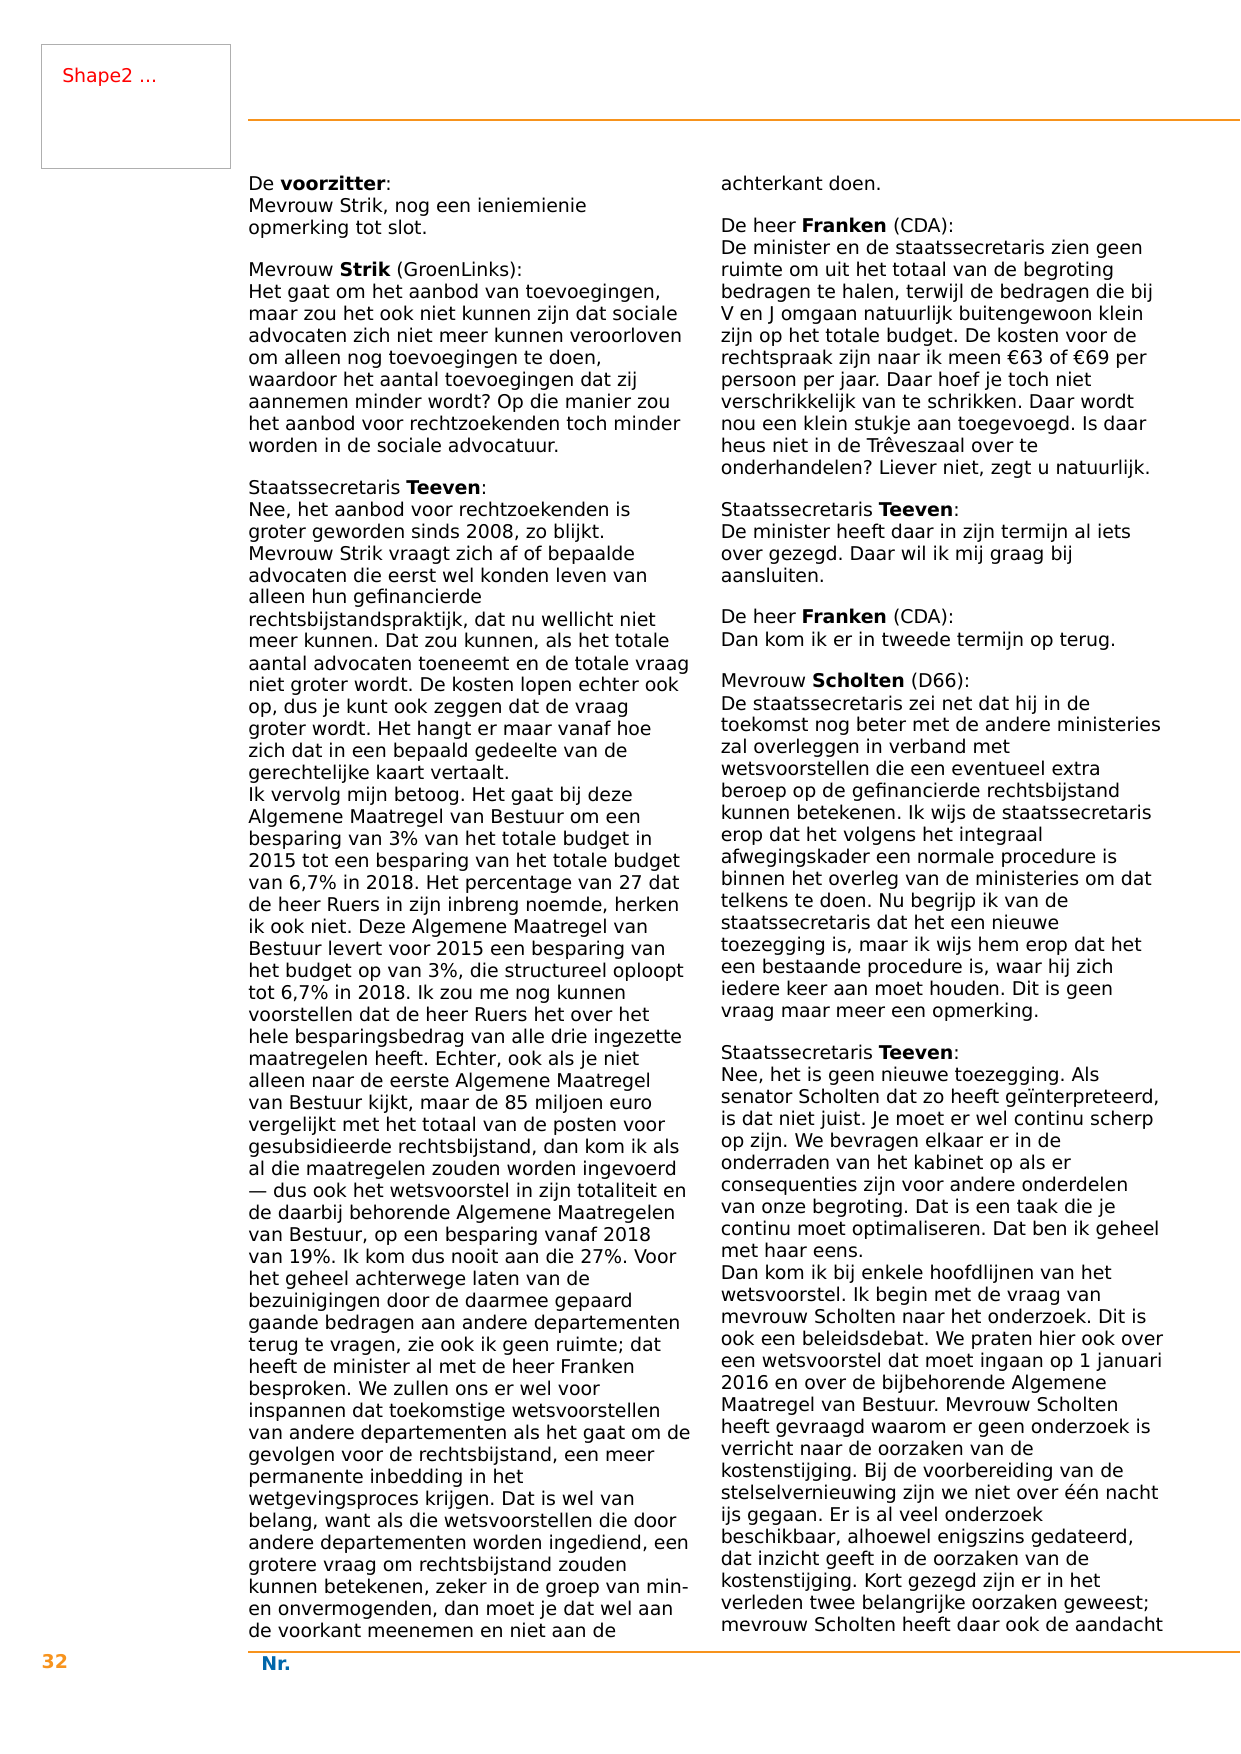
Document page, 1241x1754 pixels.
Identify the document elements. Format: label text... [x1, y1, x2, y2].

text Staatssecretaris Teeven: [248, 477, 691, 498]
text De voorzitter: [248, 173, 691, 195]
text De minister heeft daar in zijn termijn al iets over gezegd. Daar wil ik mij graag bij aansluiten. [721, 521, 1163, 586]
text De minister en de staatssecretaris zien geen ruimte om uit het totaal van de begroting bedragen te halen, terwijl de bedragen die bij V en J omgaan natuurlijk buitengewoon klein zijn op het totale budget. De kosten voor de rechtspraak zijn naar ik meen €63 of €69 per persoon per jaar. Daar hoef je toch niet verschrikkelijk van te schrikken. Daar wordt nou een klein stukje aan toegevoegd. Is daar heus niet in de Trêveszaal over te onderhandelen? Liever niet, zegt u natuurlijk. [721, 237, 1163, 478]
text Mevrouw Scholten (D66): [721, 670, 1163, 692]
text Ik vervolg mijn betoog. Het gaat bij deze Algemene Maatregel van Bestuur om een besparing van 3% van het totale budget in 2015 tot een besparing van het totale budget van 6,7% in 2018. Het percentage van 27 dat de heer Ruers in zijn inbreng noemde, herken ik ook niet. Deze Algemene Maatregel van Bestuur levert voor 2015 een besparing van het budget op van 3%, die structureel oploopt tot 6,7% in 2018. Ik zou me nog kunnen voorstellen dat de heer Ruers het over het hele besparingsbedrag van alle drie ingezette maatregelen heeft. Echter, ook als je niet alleen naar de eerste Algemene Maatregel van Bestuur kijkt, maar de 85 miljoen euro vergelijkt met het totaal van de posten voor gesubsidieerde rechtsbijstand, dan kom ik als al die maatregelen zouden worden ingevoerd — dus ook het wetsvoorstel in zijn totaliteit en de daarbij behorende Algemene Maatregelen van Bestuur, op een besparing vanaf 2018 van 19%. Ik kom dus nooit aan die 27%. Voor het geheel achterwege laten van de bezuinigingen door de daarmee gepaard gaande bedragen aan andere departementen terug te vragen, zie ook ik geen ruimte; dat heeft de minister al met de heer Franken besproken. We zullen ons er wel voor inspannen dat toekomstige wetsvoorstellen van andere departementen als het gaat om de gevolgen voor de rechtsbijstand, een meer permanente inbedding in het wetgevingsproces krijgen. Dat is wel van belang, want als die wetsvoorstellen die door andere departementen worden ingediend, een grotere vraag om rechtsbijstand zouden kunnen betekenen, zeker in de groep van min- en onvermogenden, dan moet je dat wel aan de voorkant meenemen en niet aan de [248, 784, 691, 1641]
text De heer Franken (CDA): [721, 606, 1163, 628]
text Mevrouw Strik (GroenLinks): [248, 259, 691, 281]
text De heer Franken (CDA): [721, 215, 1163, 237]
text Nee, het is geen nieuwe toezegging. Als senator Scholten dat zo heeft geïnterpreteerd, is dat niet juist. Je moet er wel continu scherp op zijn. We bevragen elkaar er in de onderraden van het kabinet op als er consequenties zijn voor andere onderdelen van onze begroting. Dat is een taak die je continu moet optimaliseren. Dat ben ik geheel met haar eens. [721, 1064, 1163, 1262]
text Dan kom ik er in tweede termijn op terug. [721, 628, 1163, 650]
text Mevrouw Strik, nog een ieniemienie opmerking tot slot. [248, 195, 691, 239]
text Het gaat om het aanbod van toevoegingen, maar zou het ook niet kunnen zijn dat sociale advocaten zich niet meer kunnen veroorloven om alleen nog toevoegingen te doen, waardoor het aantal toevoegingen dat zij aannemen minder wordt? Op die manier zou het aanbod voor rechtzoekenden toch minder worden in de sociale advocatuur. [248, 281, 691, 457]
text achterkant doen. [721, 173, 1163, 195]
text Nee, het aanbod voor rechtzoekenden is groter geworden sinds 2008, zo blijkt. Mevrouw Strik vraagt zich af of bepaalde advocaten die eerst wel konden leven van alleen hun gefinancierde rechtsbijstandspraktijk, dat nu wellicht niet meer kunnen. Dat zou kunnen, als het totale aantal advocaten toeneemt en de totale vraag niet groter wordt. De kosten lopen echter ook op, dus je kunt ook zeggen dat de vraag groter wordt. Het hangt er maar vanaf hoe zich dat in een bepaald gedeelte van de gerechtelijke kaart vertaalt. [248, 498, 691, 784]
text De staatssecretaris zei net dat hij in de toekomst nog beter met de andere ministeries zal overleggen in verband met wetsvoorstellen die een eventueel extra beroep op de gefinancierde rechtsbijstand kunnen betekenen. Ik wijs de staatssecretaris erop dat het volgens het integraal afwegingskader een normale procedure is binnen het overleg van de ministeries om dat telkens te doen. Nu begrijp ik van de staatssecretaris dat het een nieuwe toezegging is, maar ik wijs hem erop dat het een bestaande procedure is, waar hij zich iedere keer aan moet houden. Dit is geen vraag maar meer een opmerking. [721, 692, 1163, 1022]
text Dan kom ik bij enkele hoofdlijnen van het wetsvoorstel. Ik begin met de vraag van mevrouw Scholten naar het onderzoek. Dit is ook een beleidsdebat. We praten hier ook over een wetsvoorstel dat moet ingaan op 1 januari 2016 en over de bijbehorende Algemene Maatregel van Bestuur. Mevrouw Scholten heeft gevraagd waarom er geen onderzoek is verricht naar de oorzaken van de kostenstijging. Bij de voorbereiding van de stelselvernieuwing zijn we niet over één nacht ijs gegaan. Er is al veel onderzoek beschikbaar, alhoewel enigszins gedateerd, dat inzicht geeft in de oorzaken van de kostenstijging. Kort gezegd zijn er in het verleden twee belangrijke oorzaken geweest; mevrouw Scholten heeft daar ook de aandacht [721, 1262, 1163, 1636]
text Staatssecretaris Teeven: [721, 1042, 1163, 1064]
text Staatssecretaris Teeven: [721, 498, 1163, 521]
